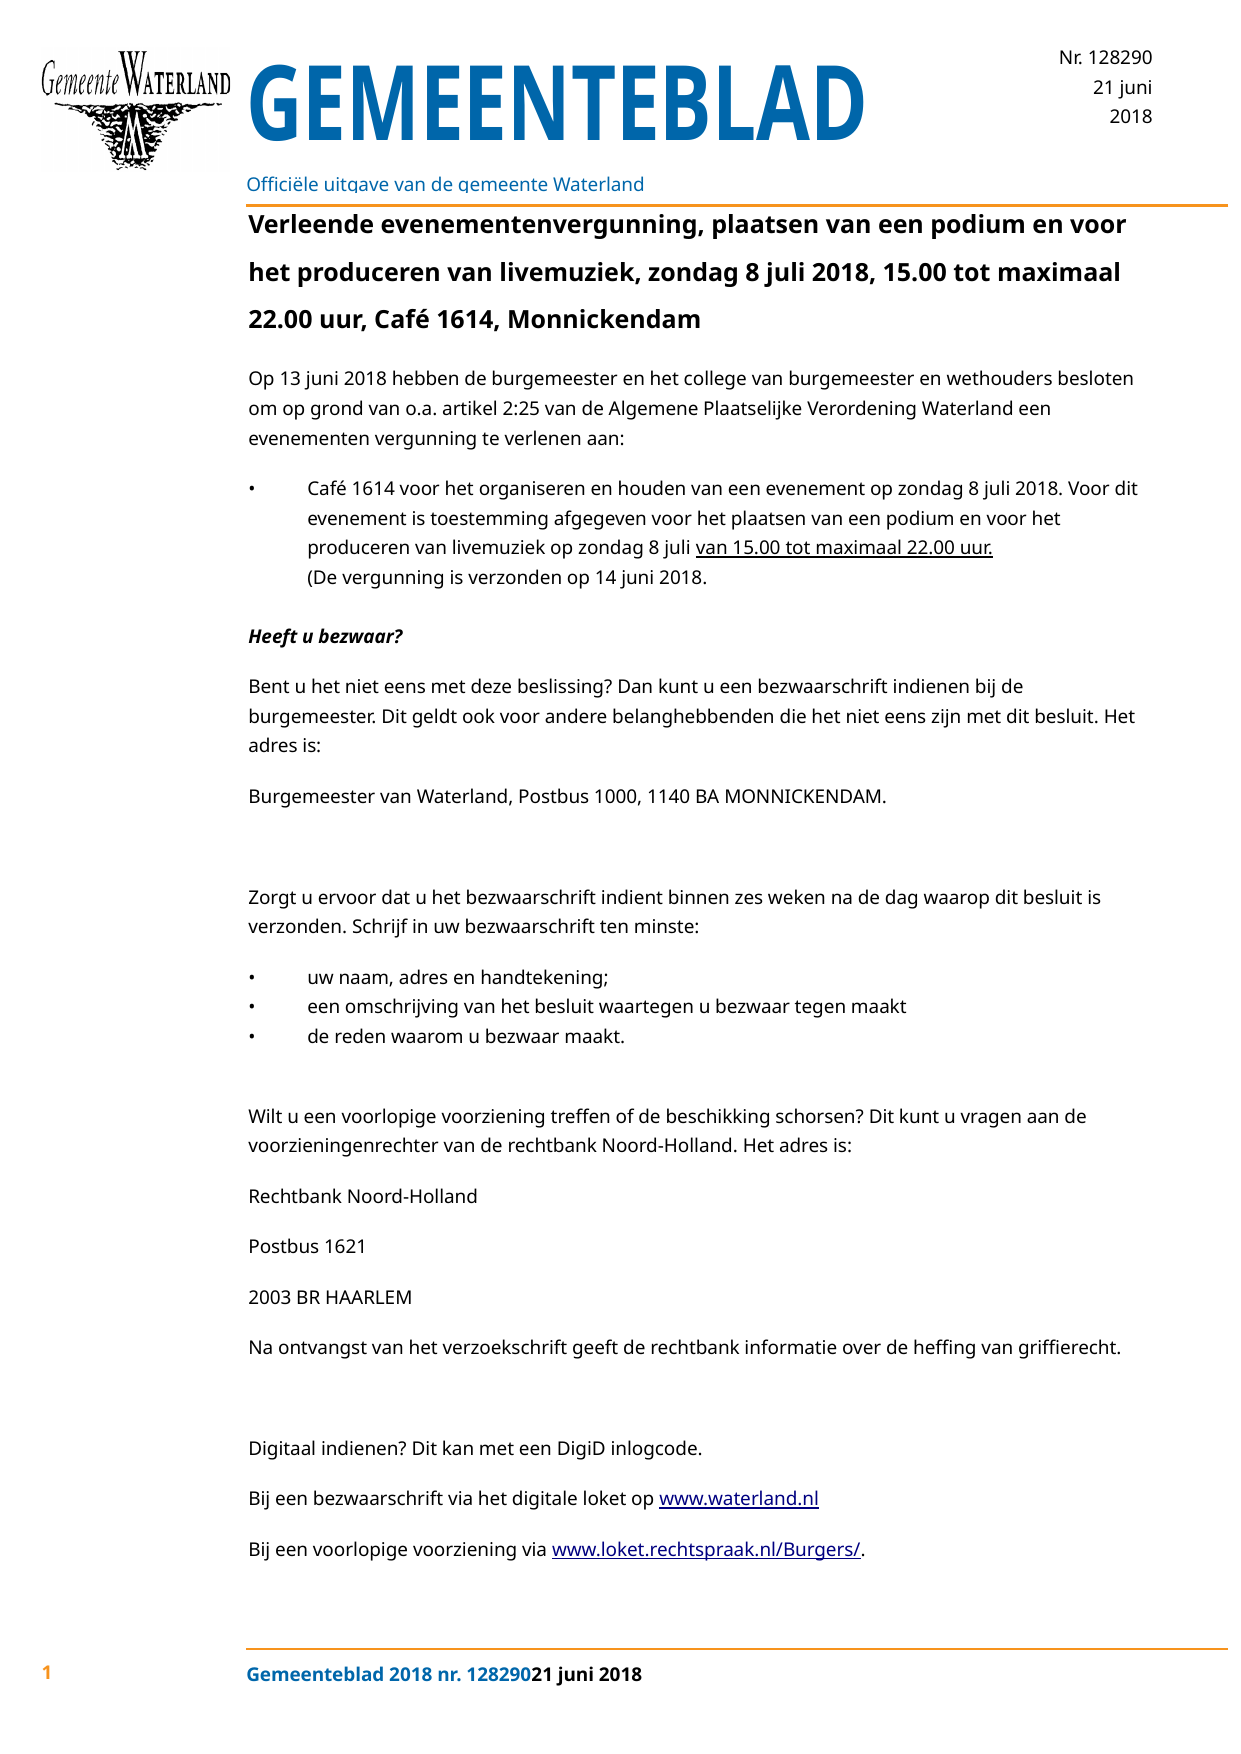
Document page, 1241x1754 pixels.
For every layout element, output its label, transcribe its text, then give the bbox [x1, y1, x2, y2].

text Rechtbank Noord-Holland [248, 1183, 1152, 1209]
text Wilt u een voorlopige voorziening treffen of de beschikking schorsen? Dit kunt u vragen aan de voorzieningenrechter van de rechtbank Noord-Holland. Het adres is: [248, 1103, 1152, 1158]
text Verleende evenementenvergunning, plaatsen van een podium en voor het produceren van livemuziek, zondag 8 juli 2018, 15.00 tot maximaal 22.00 uur, Café 1614, Monnickendam [248, 207, 1152, 336]
text Burgemeester van Waterland, Postbus 1000, 1140 BA MONNICKENDAM. [248, 783, 1152, 809]
text Zorgt u ervoor dat u het bezwaarschrift indient binnen zes weken na de dag waarop dit besluit is verzonden. Schrijf in uw bezwaarschrift ten minste: [248, 884, 1152, 939]
text Digitaal indienen? Dit kan met een DigiD inlogcode. [248, 1435, 1152, 1461]
text Heeft u bezwaar? [248, 623, 1152, 649]
text Postbus 1621 [248, 1233, 1152, 1259]
text 2003 BR HAARLEM [248, 1284, 1152, 1309]
list Café 1614 voor het organiseren en houden van een evenement op zondag 8 juli 2018. Voor dit evenement is toestemming afgegeven voor het plaatsen van een podium en voor het produceren van livemuziek op zondag 8 juli van 15.00 tot maximaal 22.00 uur. [248, 475, 1152, 560]
list (De vergunning is verzonden op 14 juni 2018. [248, 564, 1152, 589]
text Op 13 juni 2018 hebben de burgemeester en het college van burgemeester en wethouders besloten om op grond van o.a. artikel 2:25 van de Algemene Plaatselijke Verordening Waterland een evenementen vergunning te verlenen aan: [248, 366, 1152, 450]
list de reden waarom u bezwaar maakt. [248, 1023, 1152, 1049]
list uw naam, adres en handtekening; [248, 964, 1152, 989]
text Bij een voorlopige voorziening via www.loket.rechtspraak.nl/Burgers/. [248, 1536, 1152, 1562]
list een omschrijving van het besluit waartegen u bezwaar tegen maakt [248, 993, 1152, 1019]
text Na ontvangst van het verzoekschrift geeft de rechtbank informatie over de heffing van griffierecht. [248, 1334, 1152, 1360]
picture [41, 47, 231, 172]
text Bent u het niet eens met deze beslissing? Dan kunt u een bezwaarschrift indienen bij de burgemeester. Dit geldt ook voor andere belanghebbenden die het niet eens zijn met dit besluit. Het adres is: [248, 673, 1152, 758]
text Bij een bezwaarschrift via het digitale loket op www.waterland.nl [248, 1486, 1152, 1511]
